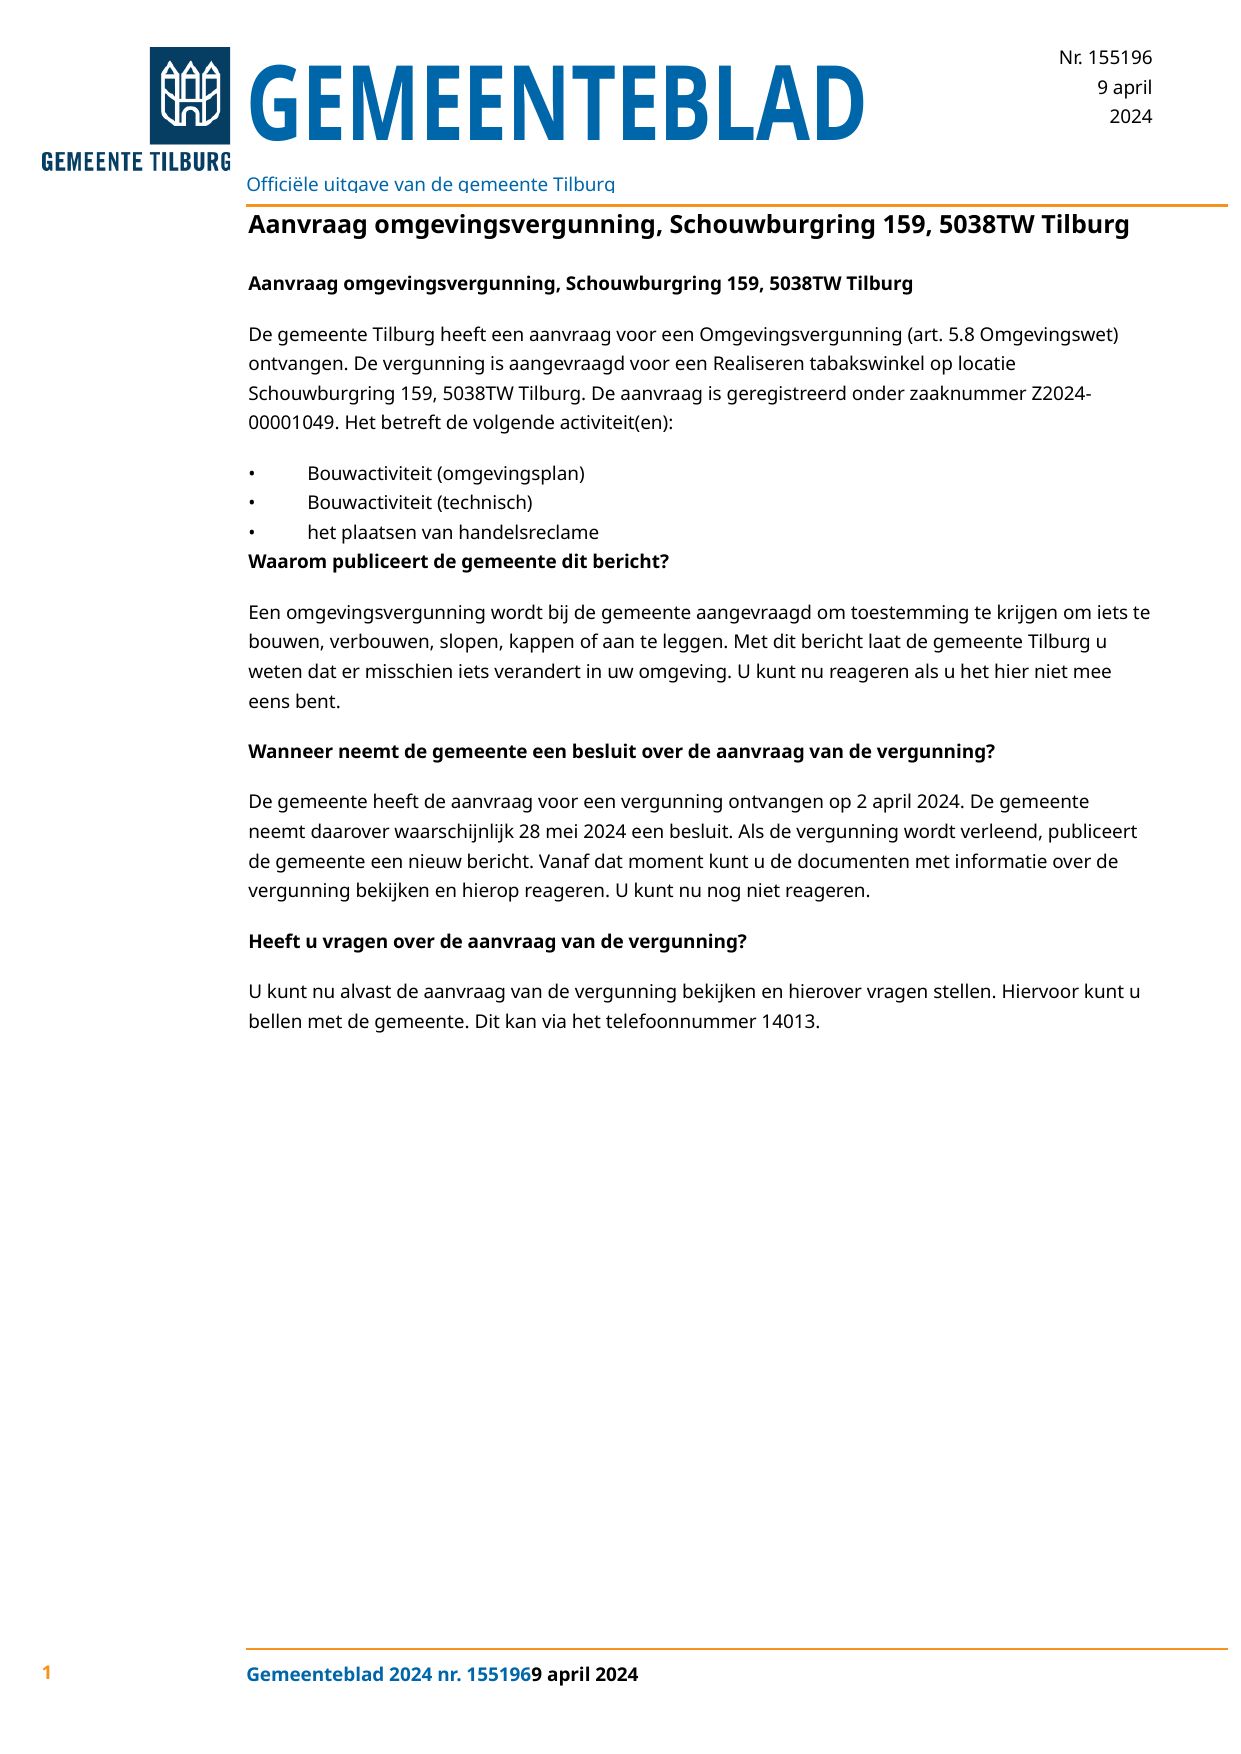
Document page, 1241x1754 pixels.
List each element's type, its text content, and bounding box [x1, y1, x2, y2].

text Wanneer neemt de gemeente een besluit over de aanvraag van de vergunning? [248, 738, 1152, 764]
list Bouwactiviteit (omgevingsplan) [248, 460, 1152, 486]
text De gemeente heeft de aanvraag voor een vergunning ontvangen op 2 april 2024. De gemeente neemt daarover waarschijnlijk 28 mei 2024 een besluit. Als de vergunning wordt verleend, publiceert de gemeente een nieuw bericht. Vanaf dat moment kunt u de documenten met informatie over de vergunning bekijken en hierop reageren. U kunt nu nog niet reageren. [248, 789, 1152, 903]
text Heeft u vragen over de aanvraag van de vergunning? [248, 928, 1152, 953]
text Een omgevingsvergunning wordt bij de gemeente aangevraagd om toestemming te krijgen om iets te bouwen, verbouwen, slopen, kappen of aan te leggen. Met dit bericht laat de gemeente Tilburg u weten dat er misschien iets verandert in uw omgeving. U kunt nu reageren als u het hier niet mee eens bent. [248, 599, 1152, 713]
text Aanvraag omgevingsvergunning, Schouwburgring 159, 5038TW Tilburg [248, 207, 1152, 241]
list het plaatsen van handelsreclame [248, 519, 1152, 545]
list Bouwactiviteit (technisch) [248, 489, 1152, 515]
text Waarom publiceert de gemeente dit bericht? [248, 549, 1152, 574]
picture [41, 47, 231, 172]
text De gemeente Tilburg heeft een aanvraag voor een Omgevingsvergunning (art. 5.8 Omgevingswet) ontvangen. De vergunning is aangevraagd voor een Realiseren tabakswinkel op locatie Schouwburgring 159, 5038TW Tilburg. De aanvraag is geregistreerd onder zaaknummer Z2024-00001049. Het betreft de volgende activiteit(en): [248, 321, 1152, 435]
text Aanvraag omgevingsvergunning, Schouwburgring 159, 5038TW Tilburg [248, 270, 1152, 296]
text U kunt nu alvast de aanvraag van de vergunning bekijken en hierover vragen stellen. Hiervoor kunt u bellen met de gemeente. Dit kan via het telefoonnummer 14013. [248, 978, 1152, 1033]
